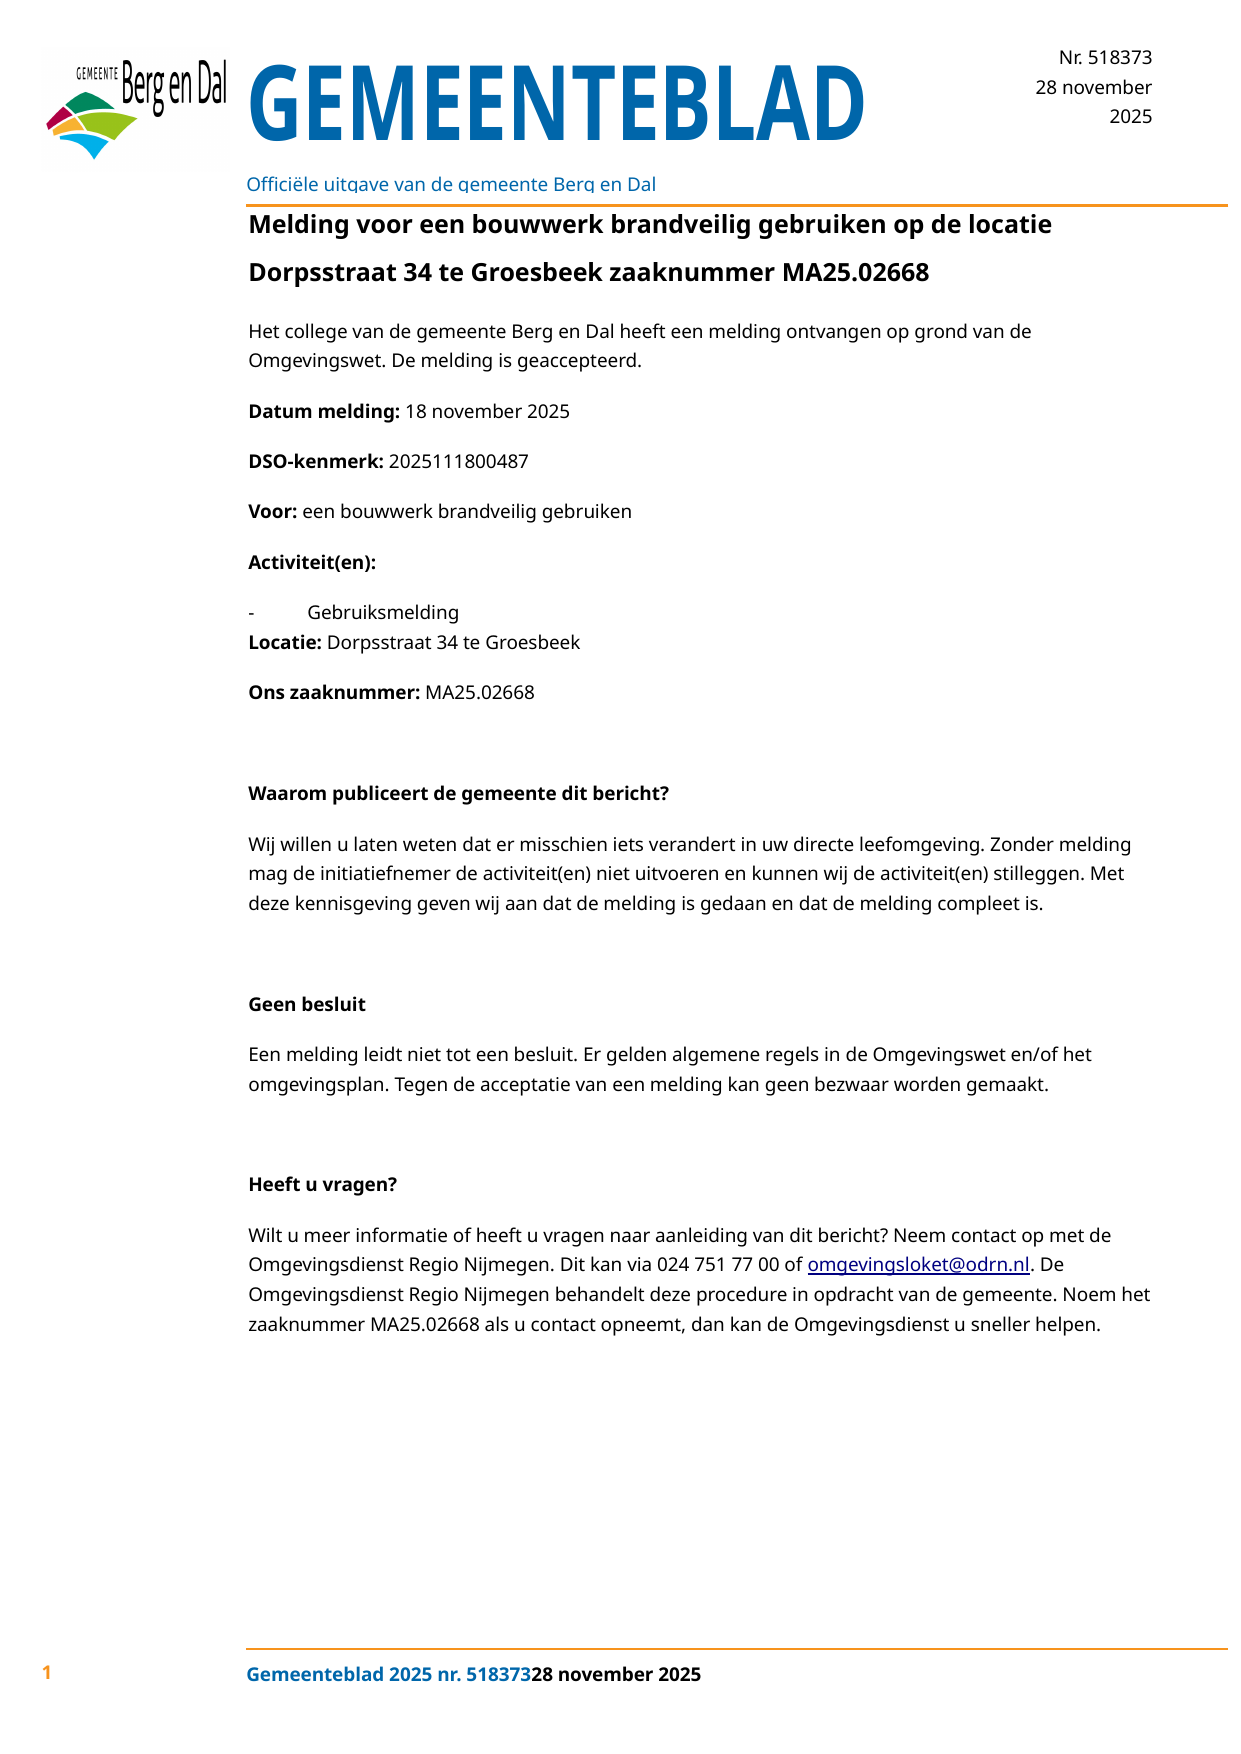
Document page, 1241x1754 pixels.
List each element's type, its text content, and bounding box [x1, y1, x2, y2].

picture [41, 47, 231, 172]
text Voor: een bouwwerk brandveilig gebruiken [248, 499, 1152, 524]
text Een melding leidt niet tot een besluit. Er gelden algemene regels in de Omgevingswet en/of het omgevingsplan. Tegen de acceptatie van een melding kan geen bezwaar worden gemaakt. [248, 1041, 1152, 1097]
text Waarom publiceert de gemeente dit bericht? [248, 780, 1152, 806]
text Wilt u meer informatie of heeft u vragen naar aanleiding van dit bericht? Neem contact op met de Omgevingsdienst Regio Nijmegen. Dit kan via 024 751 77 00 of omgevingsloket@odrn.nl. De Omgevingsdienst Regio Nijmegen behandelt deze procedure in opdracht van de gemeente. Noem het zaaknummer MA25.02668 als u contact opneemt, dan kan de Omgevingsdienst u sneller helpen. [248, 1222, 1152, 1337]
text Wij willen u laten weten dat er misschien iets verandert in uw directe leefomgeving. Zonder melding mag de initiatiefnemer de activiteit(en) niet uitvoeren en kunnen wij de activiteit(en) stilleggen. Met deze kennisgeving geven wij aan dat de melding is gedaan en dat de melding compleet is. [248, 831, 1152, 916]
list Gebruiksmelding [248, 599, 1152, 625]
text Heeft u vragen? [248, 1172, 1152, 1197]
text Datum melding: 18 november 2025 [248, 398, 1152, 424]
text Melding voor een bouwwerk brandveilig gebruiken op de locatie Dorpsstraat 34 te Groesbeek zaaknummer MA25.02668 [248, 207, 1152, 288]
text Ons zaaknummer: MA25.02668 [248, 679, 1152, 705]
text Het college van de gemeente Berg en Dal heeft een melding ontvangen op grond van de Omgevingswet. De melding is geaccepteerd. [248, 318, 1152, 373]
text Activiteit(en): [248, 549, 1152, 575]
text Geen besluit [248, 991, 1152, 1017]
text DSO-kenmerk: 2025111800487 [248, 448, 1152, 474]
text Locatie: Dorpsstraat 34 te Groesbeek [248, 629, 1152, 655]
